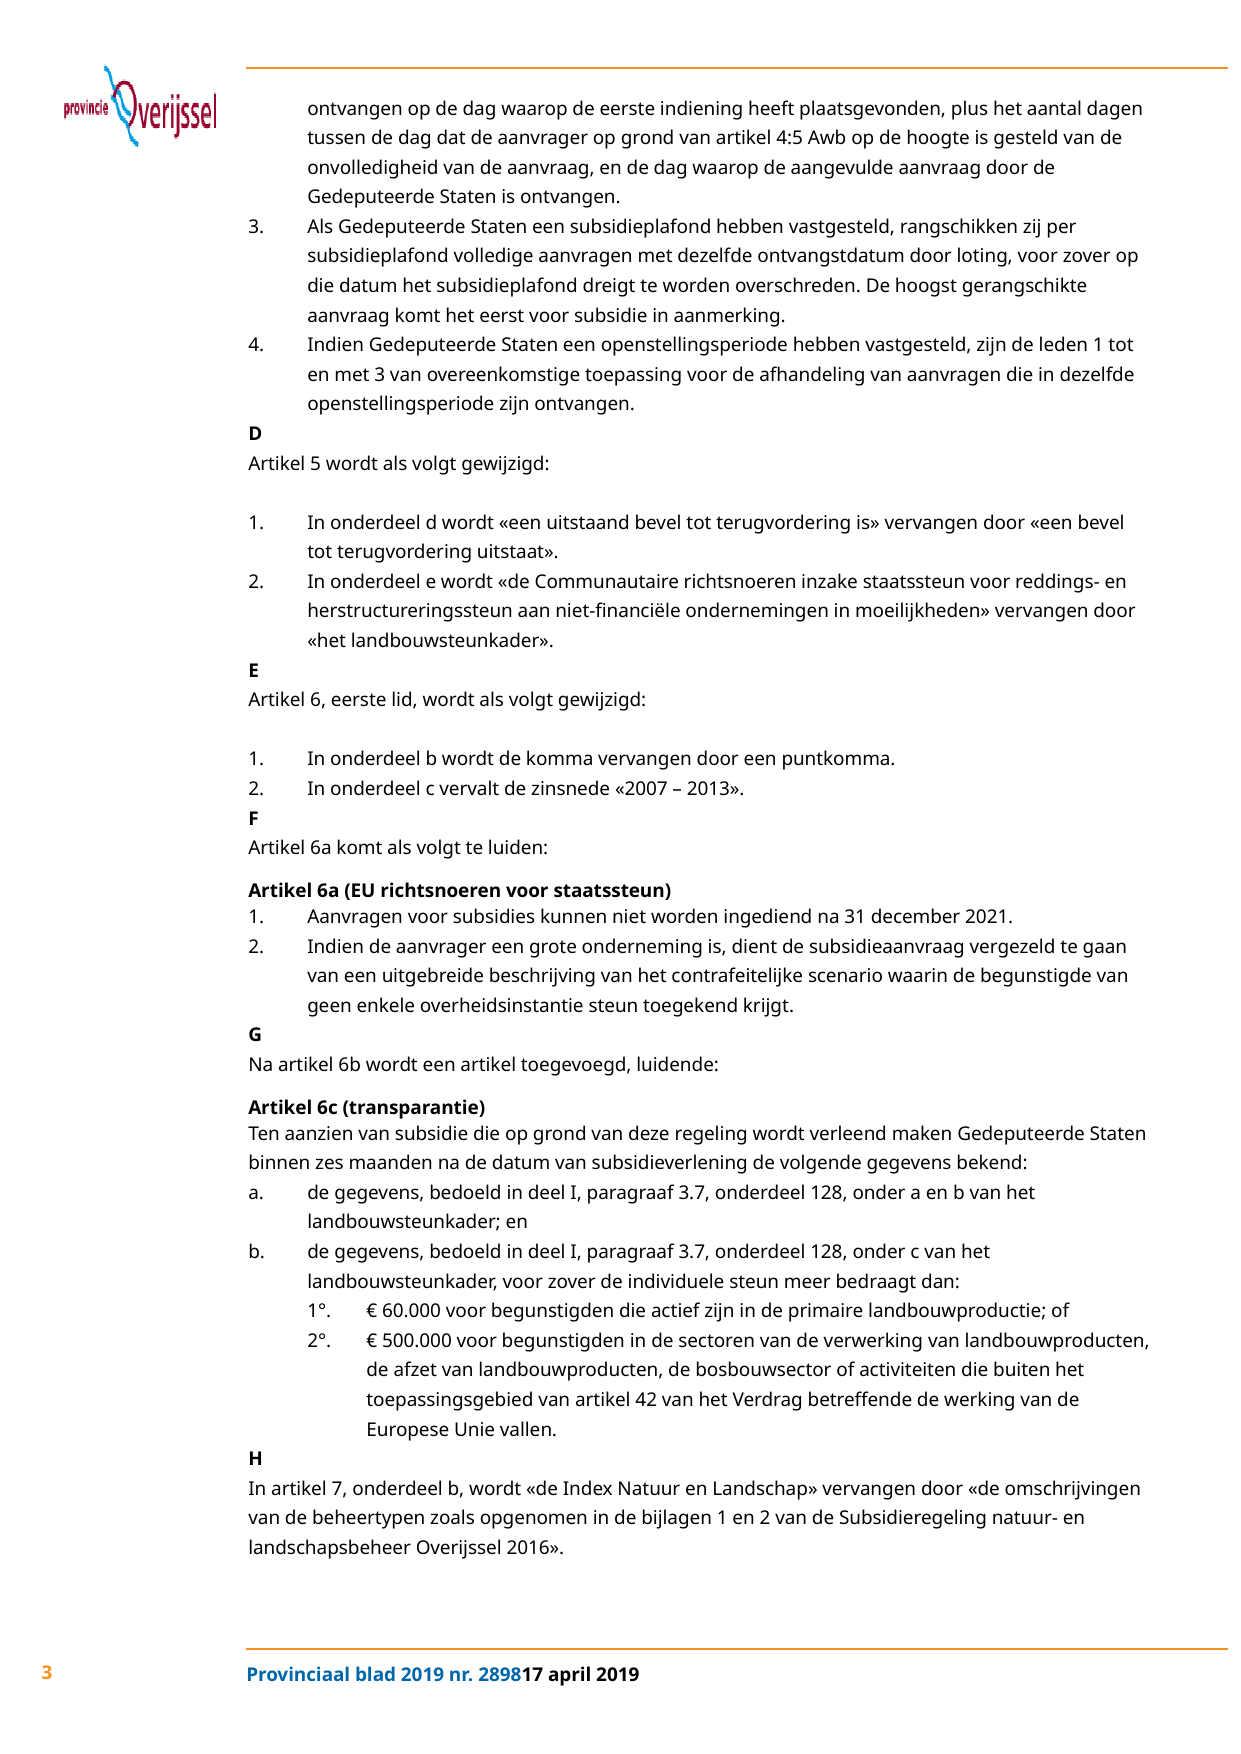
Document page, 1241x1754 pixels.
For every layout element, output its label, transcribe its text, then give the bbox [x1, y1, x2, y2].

list Als Gedeputeerde Staten een subsidieplafond hebben vastgesteld, rangschikken zij per subsidieplafond volledige aanvragen met dezelfde ontvangstdatum door loting, voor zover op die datum het subsidieplafond dreigt te worden overschreden. De hoogst gerangschikte aanvraag komt het eerst voor subsidie in aanmerking. [248, 213, 1152, 328]
text Na artikel 6b wordt een artikel toegevoegd, luidende: [248, 1051, 1152, 1077]
list In onderdeel c vervalt de zinsnede «2007 – 2013». [248, 775, 1152, 801]
text G [248, 1022, 1152, 1047]
text Artikel 6a (EU richtsnoeren voor staatssteun) [248, 877, 1152, 903]
picture [41, 47, 231, 172]
list In onderdeel e wordt «de Communautaire richtsnoeren inzake staatssteun voor reddings- en herstructureringssteun aan niet-financiële ondernemingen in moeilijkheden» vervangen door «het landbouwsteunkader». [248, 568, 1152, 653]
list Aanvragen voor subsidies kunnen niet worden ingediend na 31 december 2021. [248, 903, 1152, 929]
text E [248, 657, 1152, 683]
text In artikel 7, onderdeel b, wordt «de Index Natuur en Landschap» vervangen door «de omschrijvingen van de beheertypen zoals opgenomen in de bijlagen 1 en 2 van de Subsidieregeling natuur- en landschapsbeheer Overijssel 2016». [248, 1475, 1152, 1560]
list Indien Gedeputeerde Staten een openstellingsperiode hebben vastgesteld, zijn de leden 1 tot en met 3 van overeenkomstige toepassing voor de afhandeling van aanvragen die in dezelfde openstellingsperiode zijn ontvangen. [248, 331, 1152, 416]
text Artikel 6c (transparantie) [248, 1094, 1152, 1120]
text Artikel 6a komt als volgt te luiden: [248, 834, 1152, 860]
text Artikel 5 wordt als volgt gewijzigd: [248, 450, 1152, 476]
list € 60.000 voor begunstigden die actief zijn in de primaire landbouwproductie; of [307, 1297, 1152, 1323]
list Indien de aanvrager een grote onderneming is, dient de subsidieaanvraag vergezeld te gaan van een uitgebreide beschrijving van het contrafeitelijke scenario waarin de begunstigde van geen enkele overheidsinstantie steun toegekend krijgt. [248, 933, 1152, 1018]
text Ten aanzien van subsidie die op grond van deze regeling wordt verleend maken Gedeputeerde Staten binnen zes maanden na de datum van subsidieverlening de volgende gegevens bekend: [248, 1120, 1152, 1175]
list de gegevens, bedoeld in deel I, paragraaf 3.7, onderdeel 128, onder a en b van het landbouwsteunkader; en [248, 1179, 1152, 1234]
list In onderdeel d wordt «een uitstaand bevel tot terugvordering is» vervangen door «een bevel tot terugvordering uitstaat». [248, 509, 1152, 564]
list ontvangen op de dag waarop de eerste indiening heeft plaatsgevonden, plus het aantal dagen tussen de dag dat de aanvrager op grond van artikel 4:5 Awb op de hoogte is gesteld van de onvolledigheid van de aanvraag, en de dag waarop de aangevulde aanvraag door de Gedeputeerde Staten is ontvangen. [248, 95, 1152, 209]
list In onderdeel b wordt de komma vervangen door een puntkomma. [248, 746, 1152, 771]
list € 500.000 voor begunstigden in de sectoren van de verwerking van landbouwproducten, de afzet van landbouwproducten, de bosbouwsector of activiteiten die buiten het toepassingsgebied van artikel 42 van het Verdrag betreffende de werking van de Europese Unie vallen. [307, 1327, 1152, 1442]
text H [248, 1445, 1152, 1471]
text F [248, 805, 1152, 831]
text D [248, 420, 1152, 446]
list de gegevens, bedoeld in deel I, paragraaf 3.7, onderdeel 128, onder c van het landbouwsteunkader, voor zover de individuele steun meer bedraagt dan: [248, 1238, 1152, 1294]
text Artikel 6, eerste lid, wordt als volgt gewijzigd: [248, 686, 1152, 712]
